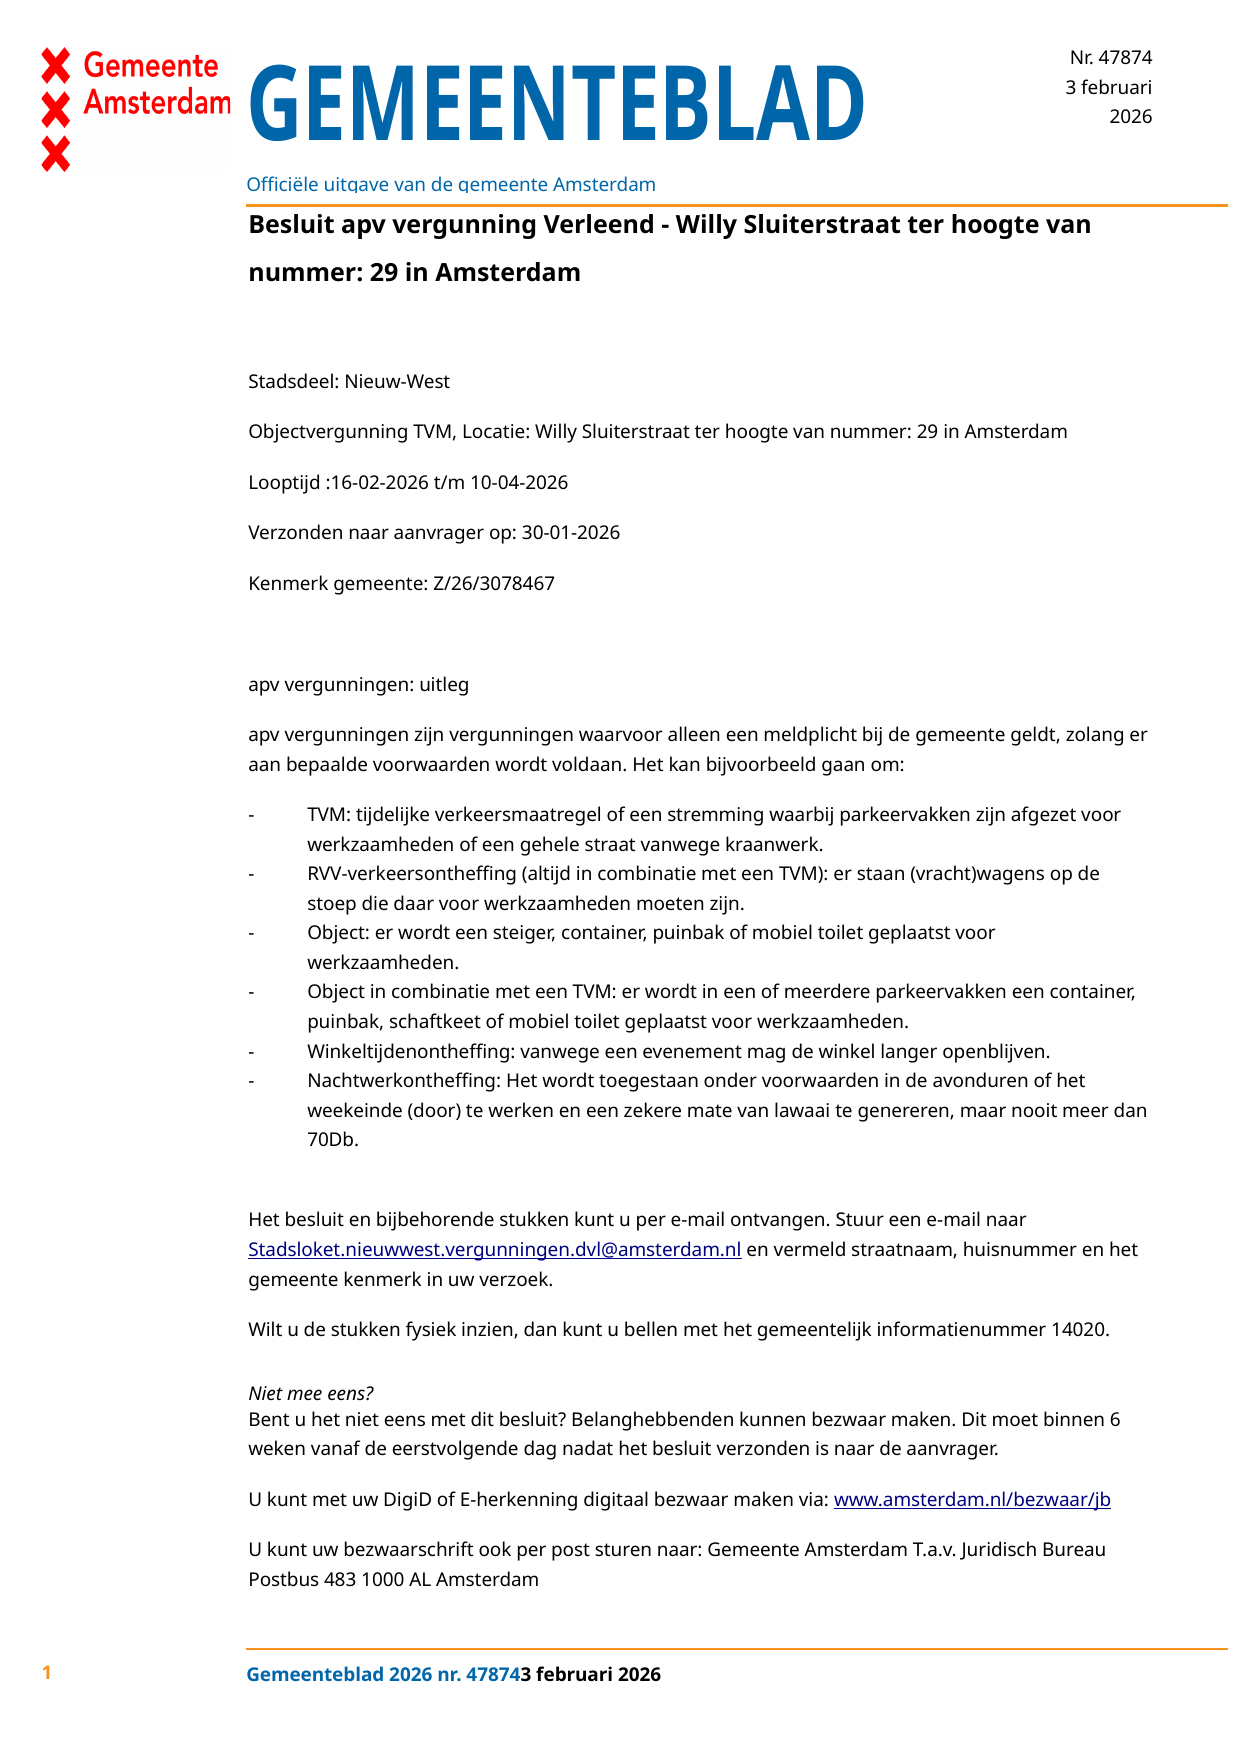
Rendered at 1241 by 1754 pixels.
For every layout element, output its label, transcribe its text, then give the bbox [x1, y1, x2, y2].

list Nachtwerkontheffing: Het wordt toegestaan onder voorwaarden in de avonduren of het weekeinde (door) te werken en een zekere mate van lawaai te genereren, maar nooit meer dan 70Db. [248, 1067, 1152, 1152]
text apv vergunningen zijn vergunningen waarvoor alleen een meldplicht bij de gemeente geldt, zolang er aan bepaalde voorwaarden wordt voldaan. Het kan bijvoorbeeld gaan om: [248, 721, 1152, 777]
text Het besluit en bijbehorende stukken kunt u per e-mail ontvangen. Stuur een e-mail naar Stadsloket.nieuwwest.vergunningen.dvl@amsterdam.nl en vermeld straatnaam, huisnummer en het gemeente kenmerk in uw verzoek. [248, 1207, 1152, 1292]
text Stadsdeel: Nieuw-West [248, 368, 1152, 394]
text U kunt met uw DigiD of E-herkenning digitaal bezwaar maken via: www.amsterdam.nl/bezwaar/jb [248, 1486, 1152, 1512]
text Niet mee eens? [248, 1380, 1152, 1406]
text U kunt uw bezwaarschrift ook per post sturen naar: Gemeente Amsterdam T.a.v. Juridisch Bureau Postbus 483 1000 AL Amsterdam [248, 1536, 1152, 1592]
text Looptijd :16-02-2026 t/m 10-04-2026 [248, 469, 1152, 495]
list Object in combinatie met een TVM: er wordt in een of meerdere parkeervakken een container, puinbak, schaftkeet of mobiel toilet geplaatst voor werkzaamheden. [248, 979, 1152, 1034]
text Bent u het niet eens met dit besluit? Belanghebbenden kunnen bezwaar maken. Dit moet binnen 6 weken vanaf de eerstvolgende dag nadat het besluit verzonden is naar de aanvrager. [248, 1406, 1152, 1461]
list Object: er wordt een steiger, container, puinbak of mobiel toilet geplaatst voor werkzaamheden. [248, 919, 1152, 975]
list TVM: tijdelijke verkeersmaatregel of een stremming waarbij parkeervakken zijn afgezet voor werkzaamheden of een gehele straat vanwege kraanwerk. [248, 801, 1152, 857]
text apv vergunningen: uitleg [248, 671, 1152, 697]
text Wilt u de stukken fysiek inzien, dan kunt u bellen met het gemeentelijk informatienummer 14020. [248, 1316, 1152, 1342]
text Objectvergunning TVM, Locatie: Willy Sluiterstraat ter hoogte van nummer: 29 in Amsterdam [248, 419, 1152, 444]
text Verzonden naar aanvrager op: 30-01-2026 [248, 519, 1152, 545]
text Kenmerk gemeente: Z/26/3078467 [248, 570, 1152, 596]
text Besluit apv vergunning Verleend - Willy Sluiterstraat ter hoogte van nummer: 29 in Amsterdam [248, 207, 1152, 288]
list Winkeltijdenontheffing: vanwege een evenement mag de winkel langer openblijven. [248, 1038, 1152, 1064]
list RVV-verkeersontheffing (altijd in combinatie met een TVM): er staan (vracht)wagens op de stoep die daar voor werkzaamheden moeten zijn. [248, 860, 1152, 916]
picture [41, 47, 231, 172]
